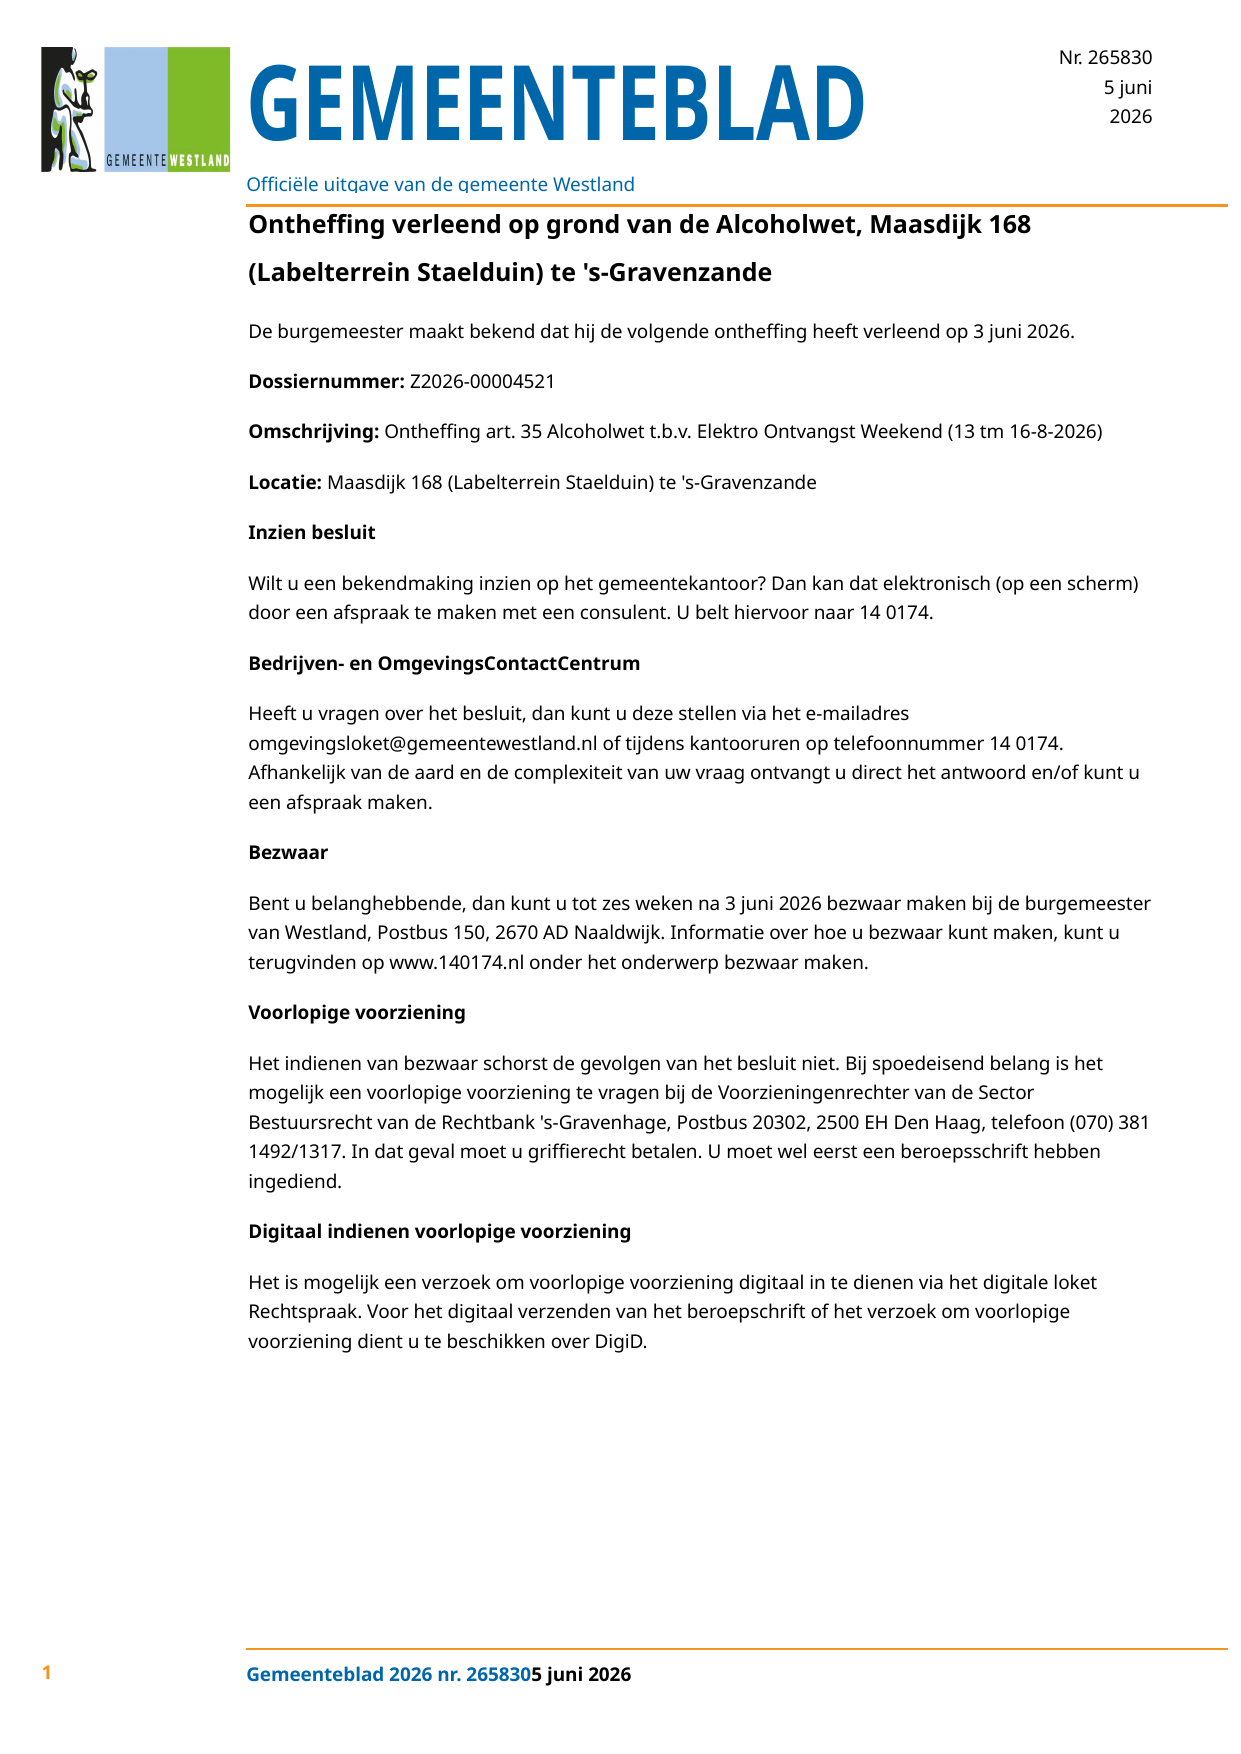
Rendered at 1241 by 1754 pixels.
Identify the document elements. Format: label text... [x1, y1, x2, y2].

text De burgemeester maakt bekend dat hij de volgende ontheffing heeft verleend op 3 juni 2026. [248, 318, 1152, 344]
text Wilt u een bekendmaking inzien op het gemeentekantoor? Dan kan dat elektronisch (op een scherm) door een afspraak te maken met een consulent. U belt hiervoor naar 14 0174. [248, 570, 1152, 625]
text Inzien besluit [248, 519, 1152, 545]
text Bedrijven- en OmgevingsContactCentrum [248, 650, 1152, 676]
text Bent u belanghebbende, dan kunt u tot zes weken na 3 juni 2026 bezwaar maken bij de burgemeester van Westland, Postbus 150, 2670 AD Naaldwijk. Informatie over hoe u bezwaar kunt maken, kunt u terugvinden op www.140174.nl onder het onderwerp bezwaar maken. [248, 890, 1152, 975]
picture [41, 47, 231, 172]
text Voorlopige voorziening [248, 999, 1152, 1025]
text Locatie: Maasdijk 168 (Labelterrein Staelduin) te 's-Gravenzande [248, 469, 1152, 495]
text Omschrijving: Ontheffing art. 35 Alcoholwet t.b.v. Elektro Ontvangst Weekend (13 tm 16-8-2026) [248, 419, 1152, 444]
text Ontheffing verleend op grond van de Alcoholwet, Maasdijk 168 (Labelterrein Staelduin) te 's-Gravenzande [248, 207, 1152, 288]
text Bezwaar [248, 839, 1152, 865]
text Dossiernummer: Z2026-00004521 [248, 368, 1152, 394]
text Digitaal indienen voorlopige voorziening [248, 1219, 1152, 1244]
text Heeft u vragen over het besluit, dan kunt u deze stellen via het e-mailadres omgevingsloket@gemeentewestland.nl of tijdens kantooruren op telefoonnummer 14 0174. Afhankelijk van de aard en de complexiteit van uw vraag ontvangt u direct het antwoord en/of kunt u een afspraak maken. [248, 700, 1152, 815]
text Het is mogelijk een verzoek om voorlopige voorziening digitaal in te dienen via het digitale loket Rechtspraak. Voor het digitaal verzenden van het beroepschrift of het verzoek om voorlopige voorziening dient u te beschikken over DigiD. [248, 1269, 1152, 1354]
text Het indienen van bezwaar schorst de gevolgen van het besluit niet. Bij spoedeisend belang is het mogelijk een voorlopige voorziening te vragen bij de Voorzieningenrechter van de Sector Bestuursrecht van de Rechtbank 's-Gravenhage, Postbus 20302, 2500 EH Den Haag, telefoon (070) 381 1492/1317. In dat geval moet u griffierecht betalen. U moet wel eerst een beroepsschrift hebben ingediend. [248, 1050, 1152, 1194]
